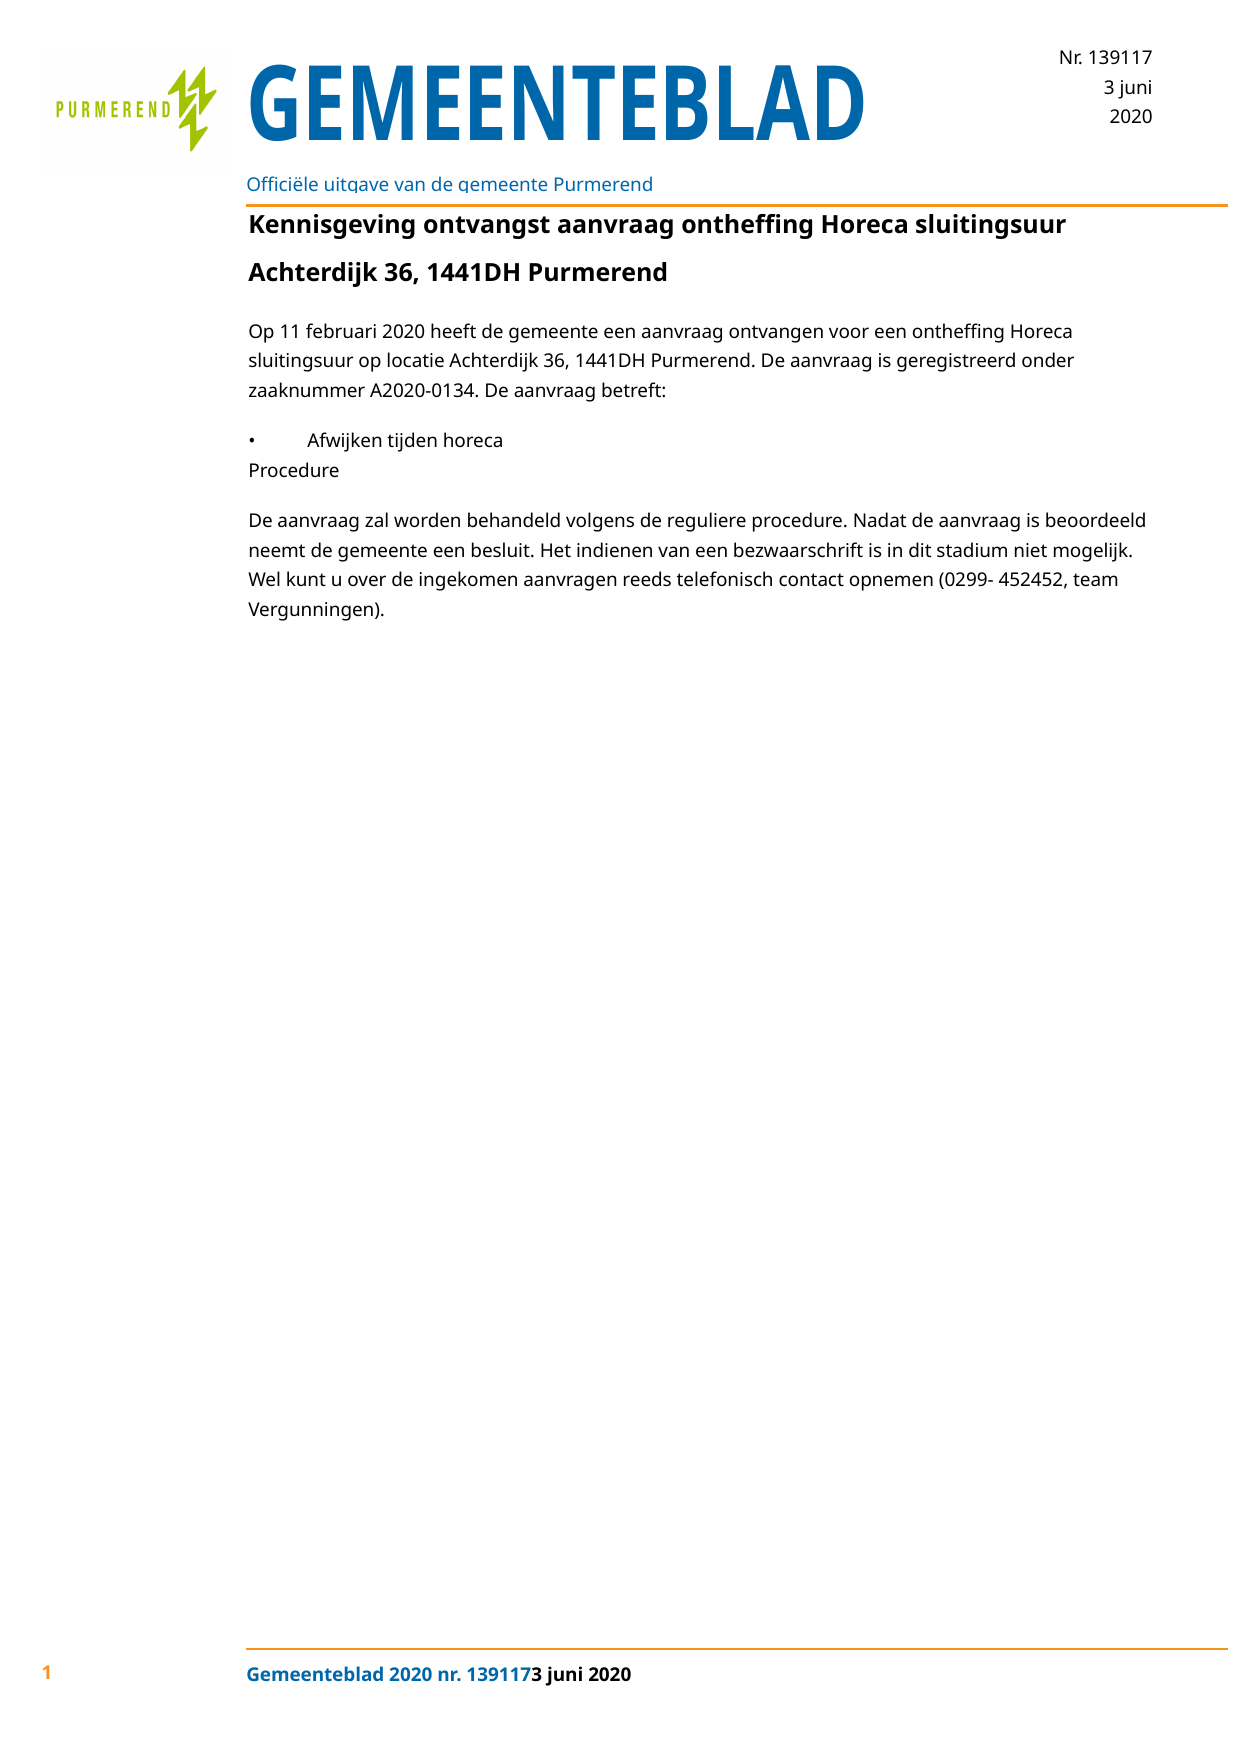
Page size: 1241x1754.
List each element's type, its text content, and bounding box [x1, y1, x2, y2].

text Kennisgeving ontvangst aanvraag ontheffing Horeca sluitingsuur Achterdijk 36, 1441DH Purmerend [248, 207, 1152, 288]
picture [41, 47, 231, 172]
text Procedure [248, 457, 1152, 483]
text De aanvraag zal worden behandeld volgens de reguliere procedure. Nadat de aanvraag is beoordeeld neemt de gemeente een besluit. Het indienen van een bezwaarschrift is in dit stadium niet mogelijk. Wel kunt u over de ingekomen aanvragen reeds telefonisch contact opnemen (0299- 452452, team Vergunningen). [248, 507, 1152, 622]
text Op 11 februari 2020 heeft de gemeente een aanvraag ontvangen voor een ontheffing Horeca sluitingsuur op locatie Achterdijk 36, 1441DH Purmerend. De aanvraag is geregistreerd onder zaaknummer A2020-0134. De aanvraag betreft: [248, 318, 1152, 403]
list Afwijken tijden horeca [248, 427, 1152, 453]
